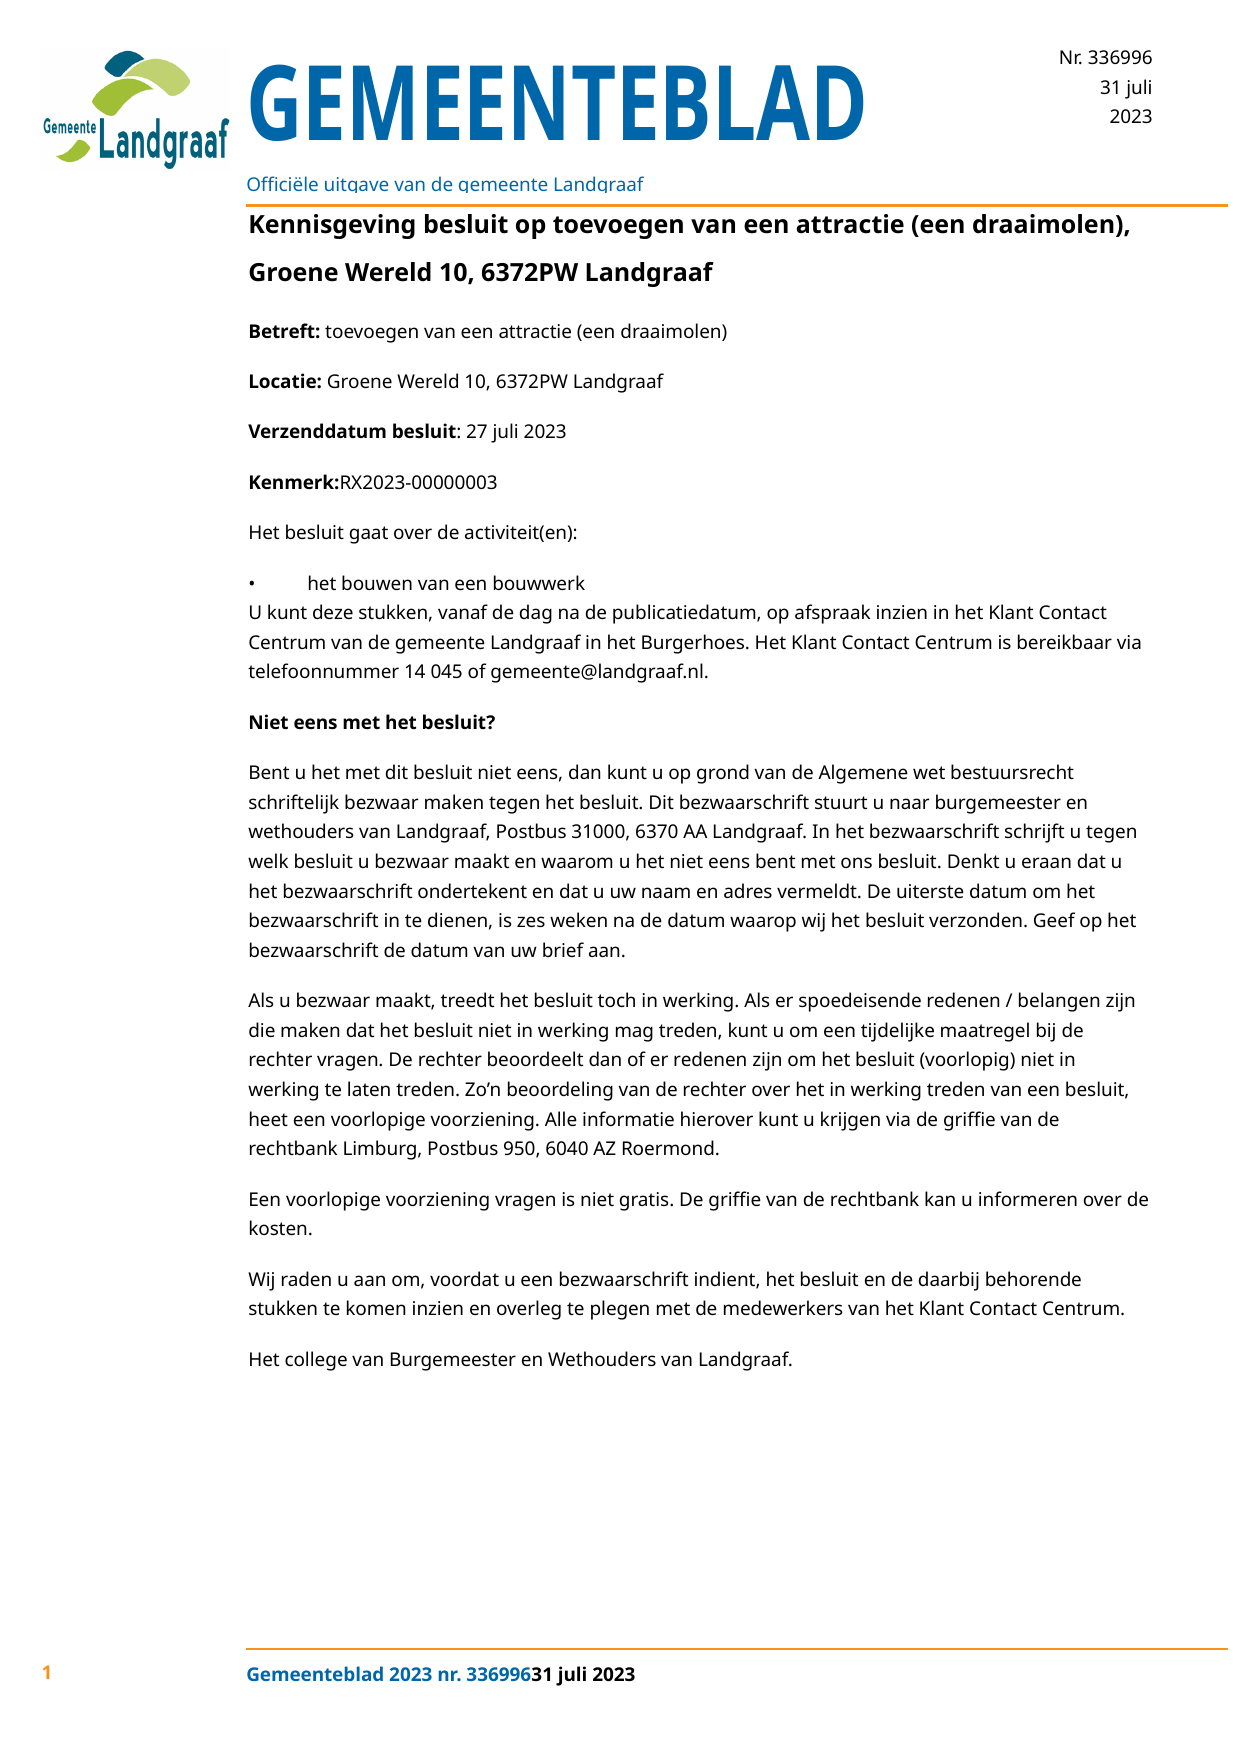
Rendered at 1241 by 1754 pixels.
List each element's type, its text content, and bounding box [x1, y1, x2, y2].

text Niet eens met het besluit? [248, 709, 1152, 735]
text Betreft: toevoegen van een attractie (een draaimolen) [248, 318, 1152, 344]
text Verzenddatum besluit: 27 juli 2023 [248, 419, 1152, 444]
text Kenmerk:RX2023-00000003 [248, 469, 1152, 495]
text Als u bezwaar maakt, treedt het besluit toch in werking. Als er spoedeisende redenen / belangen zijn die maken dat het besluit niet in werking mag treden, kunt u om een tijdelijke maatregel bij de rechter vragen. De rechter beoordeelt dan of er redenen zijn om het besluit (voorlopig) niet in werking te laten treden. Zo’n beoordeling van de rechter over het in werking treden van een besluit, heet een voorlopige voorziening. Alle informatie hierover kunt u krijgen via de griffie van de rechtbank Limburg, Postbus 950, 6040 AZ Roermond. [248, 987, 1152, 1161]
text Bent u het met dit besluit niet eens, dan kunt u op grond van de Algemene wet bestuursrecht schriftelijk bezwaar maken tegen het besluit. Dit bezwaarschrift stuurt u naar burgemeester en wethouders van Landgraaf, Postbus 31000, 6370 AA Landgraaf. In het bezwaarschrift schrijft u tegen welk besluit u bezwaar maakt en waarom u het niet eens bent met ons besluit. Denkt u eraan dat u het bezwaarschrift ondertekent en dat u uw naam en adres vermeldt. De uiterste datum om het bezwaarschrift in te dienen, is zes weken na de datum waarop wij het besluit verzonden. Geef op het bezwaarschrift de datum van uw brief aan. [248, 759, 1152, 963]
text Locatie: Groene Wereld 10, 6372PW Landgraaf [248, 368, 1152, 394]
picture [41, 47, 231, 172]
text Het college van Burgemeester en Wethouders van Landgraaf. [248, 1346, 1152, 1372]
text Kennisgeving besluit op toevoegen van een attractie (een draaimolen), Groene Wereld 10, 6372PW Landgraaf [248, 207, 1152, 288]
text U kunt deze stukken, vanaf de dag na de publicatiedatum, op afspraak inzien in het Klant Contact Centrum van de gemeente Landgraaf in het Burgerhoes. Het Klant Contact Centrum is bereikbaar via telefoonnummer 14 045 of gemeente@landgraaf.nl. [248, 599, 1152, 684]
list het bouwen van een bouwwerk [248, 570, 1152, 596]
text Het besluit gaat over de activiteit(en): [248, 519, 1152, 545]
text Een voorlopige voorziening vragen is niet gratis. De griffie van de rechtbank kan u informeren over de kosten. [248, 1186, 1152, 1241]
text Wij raden u aan om, voordat u een bezwaarschrift indient, het besluit en de daarbij behorende stukken te komen inzien en overleg te plegen met de medewerkers van het Klant Contact Centrum. [248, 1266, 1152, 1321]
